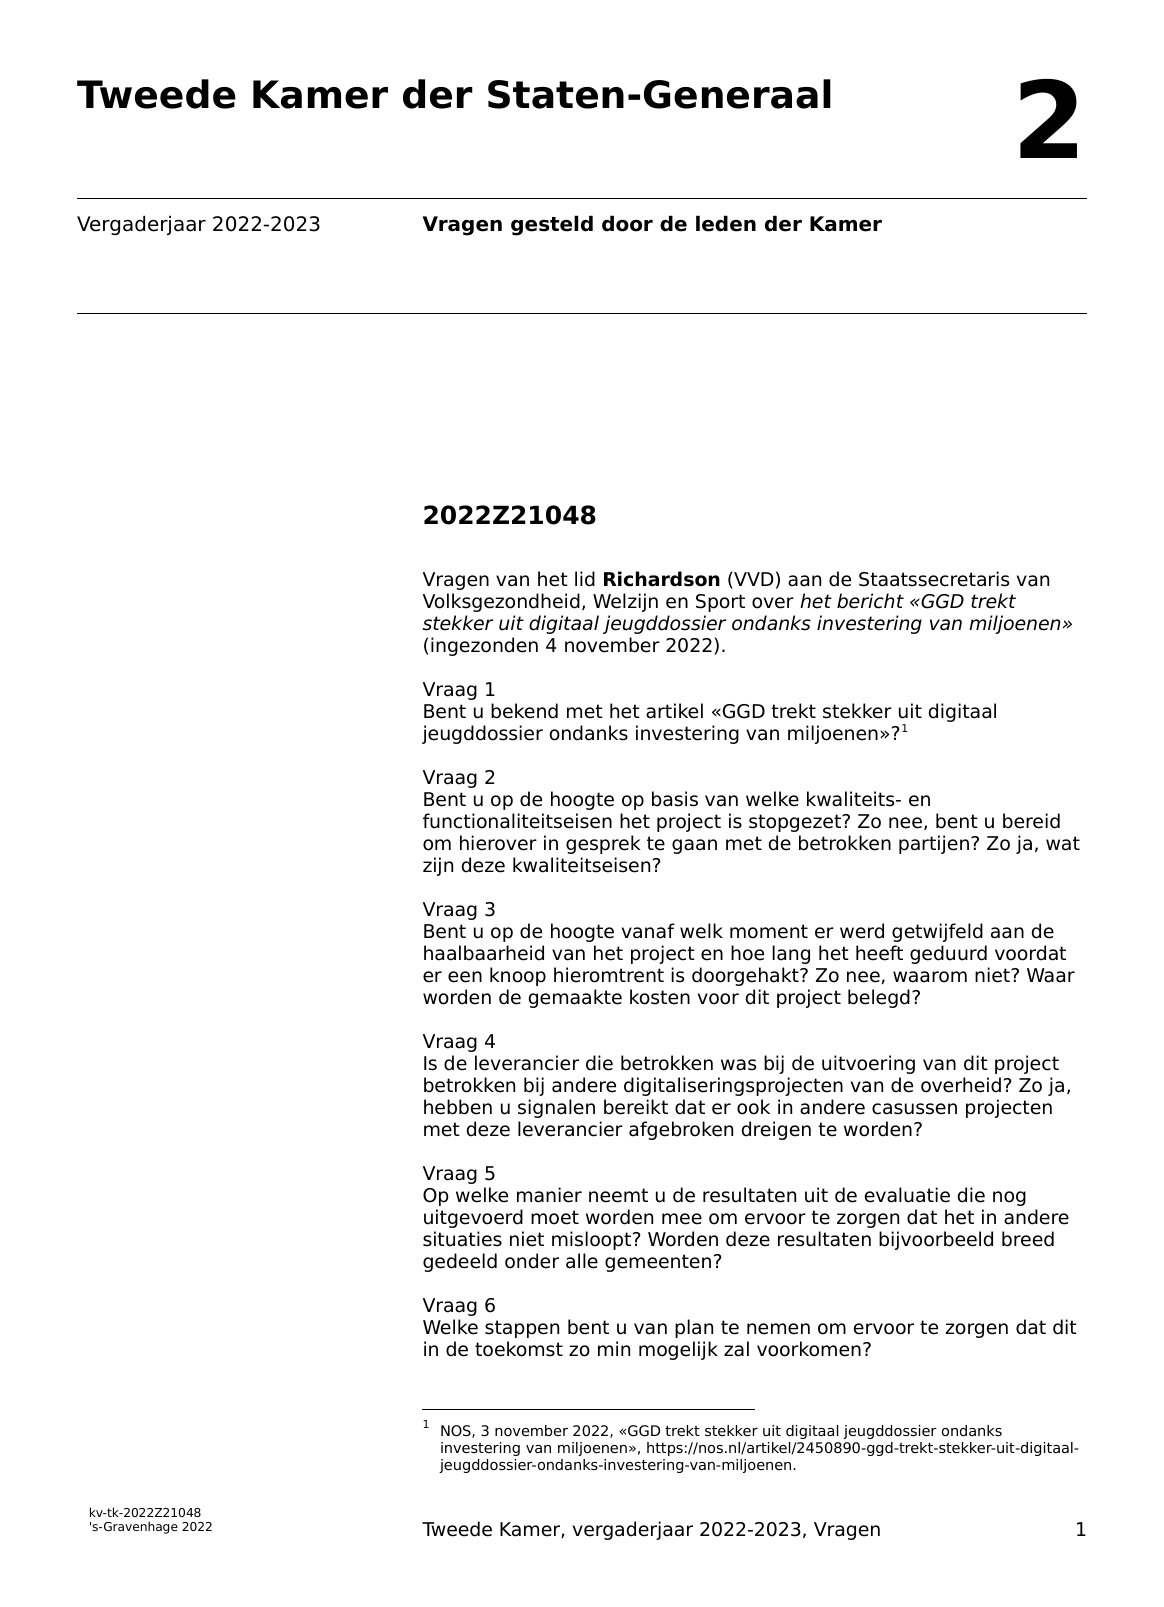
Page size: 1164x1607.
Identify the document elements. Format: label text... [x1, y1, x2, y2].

text Vraag 5 [422, 1163, 1087, 1185]
text Op welke manier neemt u de resultaten uit de evaluatie die nog uitgevoerd moet worden mee om ervoor te zorgen dat het in andere situaties niet misloopt? Worden deze resultaten bijvoorbeeld breed gedeeld onder alle gemeenten? [422, 1185, 1087, 1273]
text Bent u bekend met het artikel «GGD trekt stekker uit digitaal jeugddossier ondanks investering van miljoenen»? [422, 701, 1087, 745]
text Vraag 2 [422, 767, 1087, 789]
text Is de leverancier die betrokken was bij de uitvoering van dit project betrokken bij andere digitaliseringsprojecten van de overheid? Zo ja, hebben u signalen bereikt dat er ook in andere casussen projecten met deze leverancier afgebroken dreigen te worden? [422, 1053, 1087, 1141]
table_header 2 [886, 59, 1087, 198]
table_cell Vragen gesteld door de leden der Kamer [422, 199, 1087, 313]
text NOS, 3 november 2022, «GGD trekt stekker uit digitaal jeugddossier ondanks investering van miljoenen», https://nos.nl/artikel/2450890-ggd-trekt-stekker-uit-digitaal-jeugddossier-ondanks-investering-van-miljoenen. [422, 1418, 1087, 1474]
text kv-tk-2022Z21048 [88, 1506, 323, 1520]
text Bent u op de hoogte op basis van welke kwaliteits- en functionaliteitseisen het project is stopgezet? Zo nee, bent u bereid om hierover in gesprek te gaan met de betrokken partijen? Zo ja, wat zijn deze kwaliteitseisen? [422, 789, 1087, 877]
text 2022Z21048 [422, 501, 1087, 531]
table_cell Vergaderjaar 2022-2023 [77, 199, 422, 313]
text 's-Gravenhage 2022 [88, 1520, 323, 1534]
text Bent u op de hoogte vanaf welk moment er werd getwijfeld aan de haalbaarheid van het project en hoe lang het heeft geduurd voordat er een knoop hieromtrent is doorgehakt? Zo nee, waarom niet? Waar worden de gemaakte kosten voor dit project belegd? [422, 921, 1087, 1009]
text Welke stappen bent u van plan te nemen om ervoor te zorgen dat dit in de toekomst zo min mogelijk zal voorkomen? [422, 1317, 1087, 1361]
text Vraag 3 [422, 899, 1087, 921]
text Vraag 4 [422, 1031, 1087, 1053]
table_header Tweede Kamer der Staten-Generaal [77, 59, 886, 198]
text Vragen van het lid Richardson (VVD) aan de Staatssecretaris van Volksgezondheid, Welzijn en Sport over het bericht «GGD trekt stekker uit digitaal jeugddossier ondanks investering van miljoenen» (ingezonden 4 november 2022). [422, 569, 1087, 657]
text Vraag 1 [422, 679, 1087, 701]
text Vraag 6 [422, 1295, 1087, 1317]
